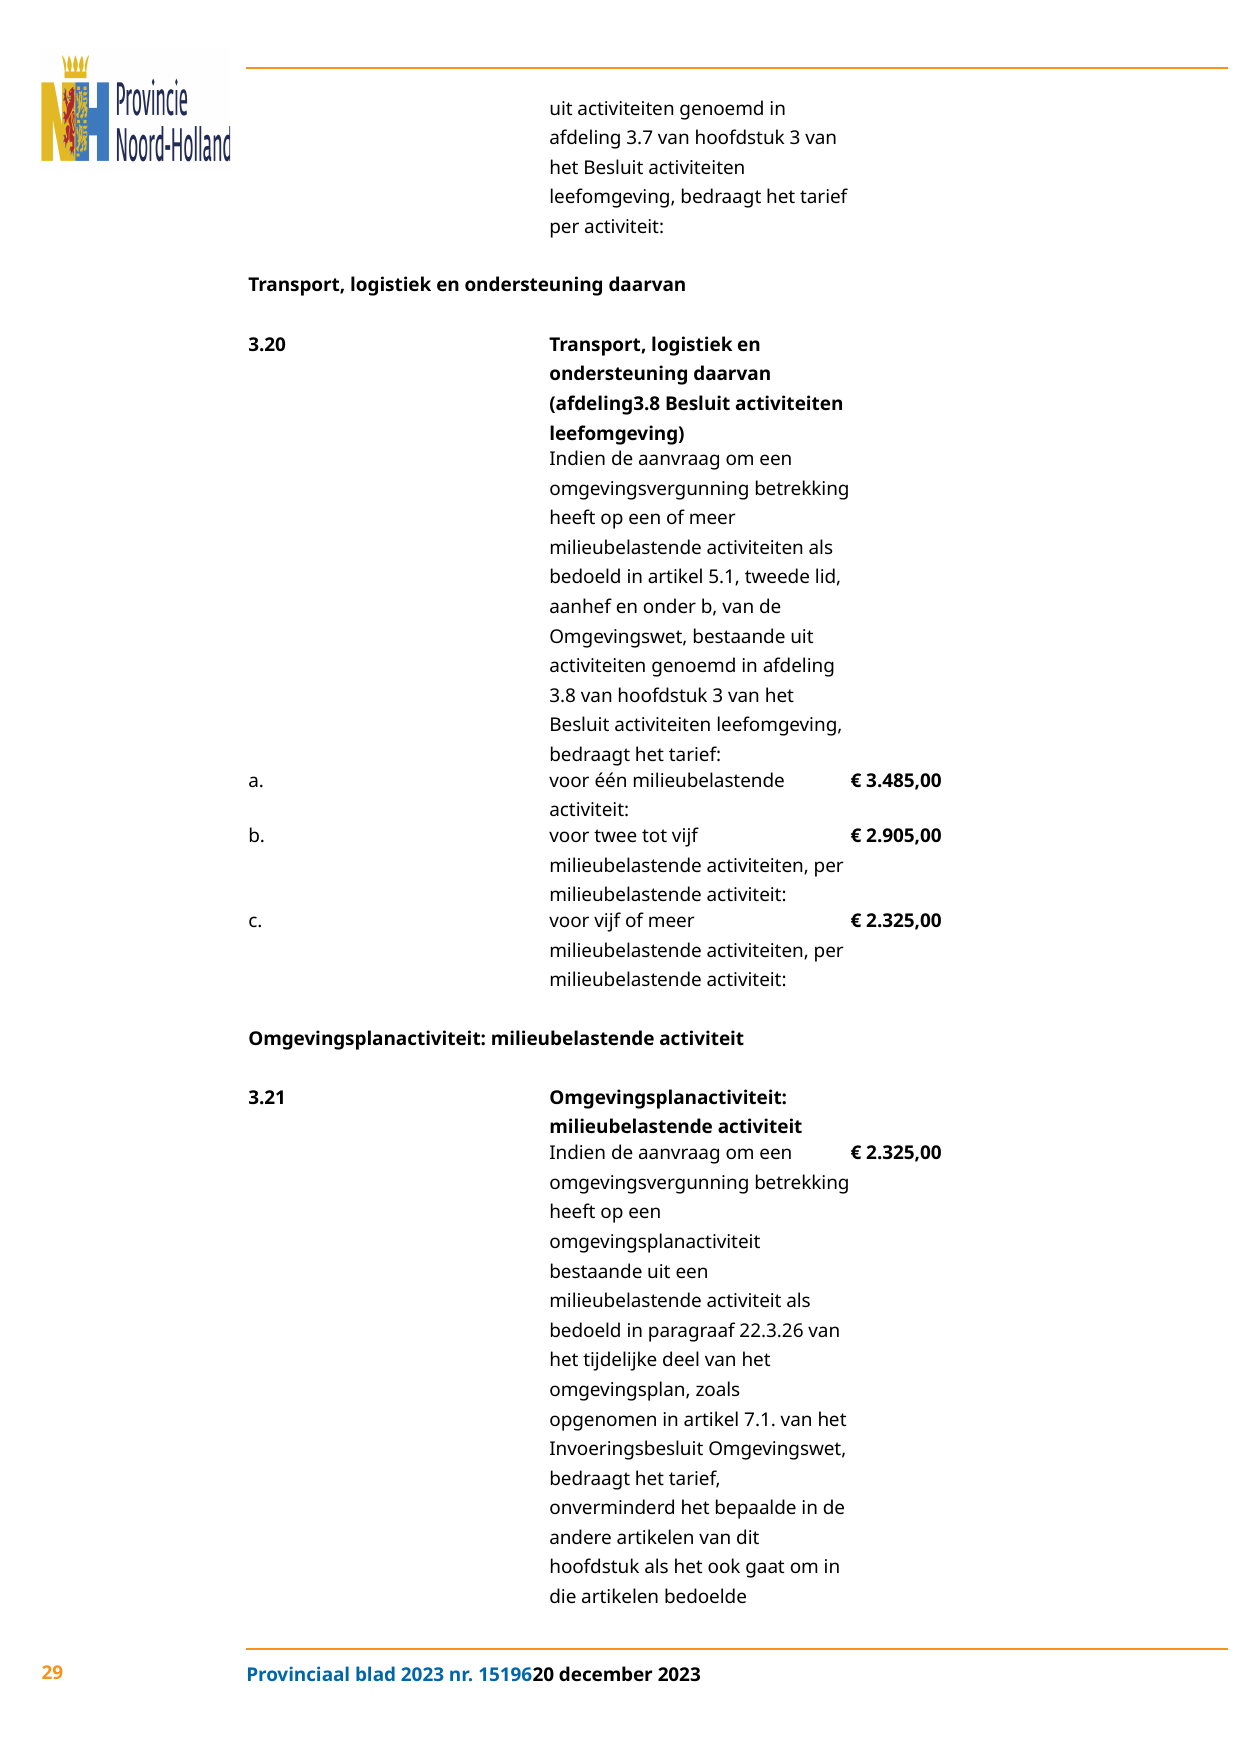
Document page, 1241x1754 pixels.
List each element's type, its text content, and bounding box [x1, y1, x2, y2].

table_cell a. [248, 767, 549, 822]
text Omgevingsplanactiviteit: milieubelastende activiteit [248, 1025, 1152, 1051]
table_cell [850, 95, 1152, 239]
table_cell uit activiteiten genoemd in afdeling 3.7 van hoofdstuk 3 van het Besluit activiteiten leefomgeving, bedraagt het tarief per activiteit: [549, 95, 850, 239]
table_cell Indien de aanvraag om een omgevingsvergunning betrekking heeft op een of meer milieubelastende activiteiten als bedoeld in artikel 5.1, tweede lid, aanhef en onder b, van de Omgevingswet, bestaande uit activiteiten genoemd in afdeling 3.8 van hoofdstuk 3 van het Besluit activiteiten leefomgeving, bedraagt het tarief: [549, 445, 850, 767]
table_cell [248, 445, 549, 767]
table_header [850, 1084, 1152, 1139]
table_cell € 3.485,00 [850, 767, 1152, 822]
table_cell [248, 1140, 549, 1609]
table_cell voor één milieubelastende activiteit: [549, 767, 850, 822]
table_header 3.21 [248, 1084, 549, 1139]
table_cell € 2.905,00 [850, 822, 1152, 907]
table_header Transport, logistiek en ondersteuning daarvan (afdeling3.8 Besluit activiteiten leefomgeving) [549, 331, 850, 445]
table_cell [248, 95, 549, 239]
table_header Omgevingsplanactiviteit: milieubelastende activiteit [549, 1084, 850, 1139]
table_cell Indien de aanvraag om een omgevingsvergunning betrekking heeft op een omgevingsplanactiviteit bestaande uit een milieubelastende activiteit als bedoeld in paragraaf 22.3.26 van het tijdelijke deel van het omgevingsplan, zoals opgenomen in artikel 7.1. van het Invoeringsbesluit Omgevingswet, bedraagt het tarief, onverminderd het bepaalde in de andere artikelen van dit hoofdstuk als het ook gaat om in die artikelen bedoelde [549, 1140, 850, 1609]
picture [41, 47, 231, 172]
table_cell € 2.325,00 [850, 907, 1152, 992]
table_cell voor vijf of meer milieubelastende activiteiten, per milieubelastende activiteit: [549, 907, 850, 992]
table_cell [850, 445, 1152, 767]
text Transport, logistiek en ondersteuning daarvan [248, 272, 1152, 297]
table_header [850, 331, 1152, 445]
table_cell c. [248, 907, 549, 992]
table_header 3.20 [248, 331, 549, 445]
table_cell € 2.325,00 [850, 1140, 1152, 1609]
table_cell b. [248, 822, 549, 907]
table_cell voor twee tot vijf milieubelastende activiteiten, per milieubelastende activiteit: [549, 822, 850, 907]
